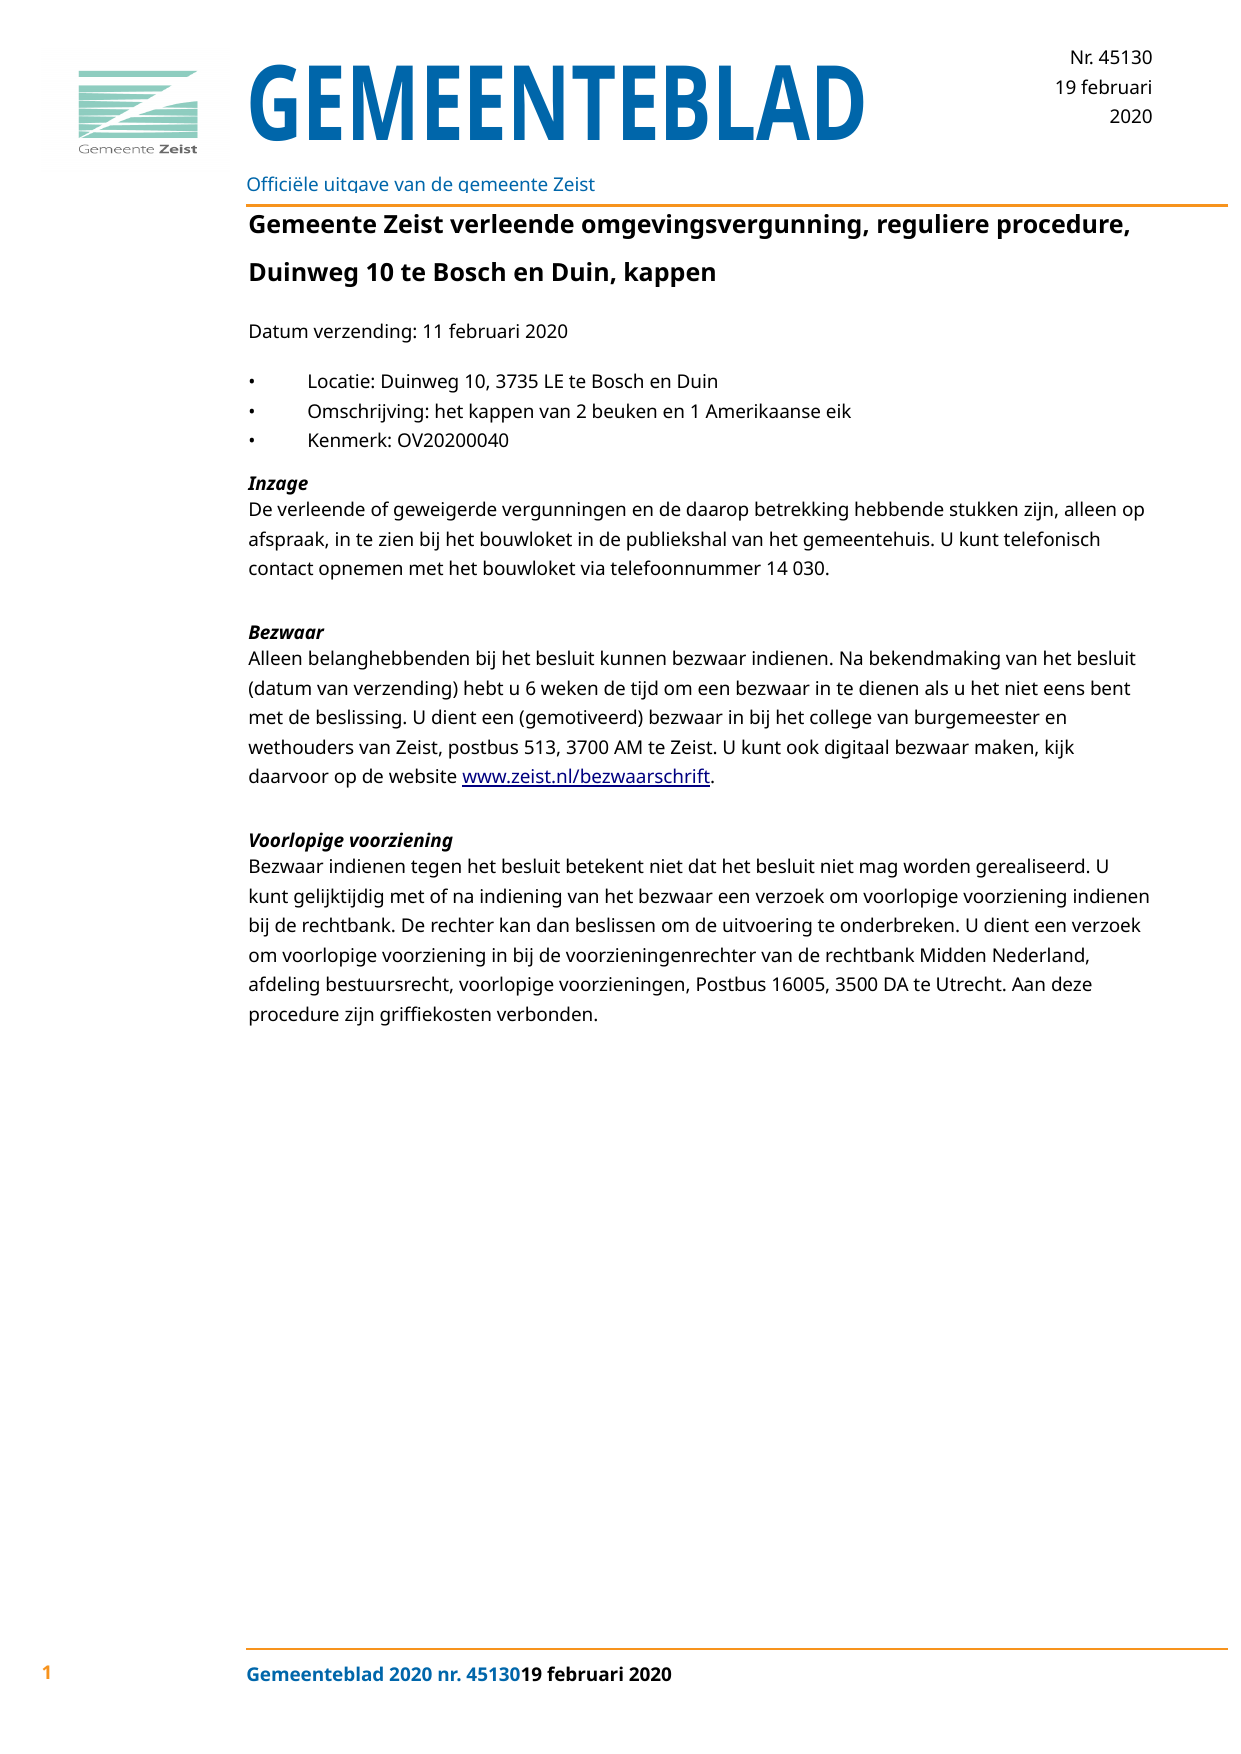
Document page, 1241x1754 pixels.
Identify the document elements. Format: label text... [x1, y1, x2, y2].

text Alleen belanghebbenden bij het besluit kunnen bezwaar indienen. Na bekendmaking van het besluit (datum van verzending) hebt u 6 weken de tijd om een bezwaar in te dienen als u het niet eens bent met de beslissing. U dient een (gemotiveerd) bezwaar in bij het college van burgemeester en wethouders van Zeist, postbus 513, 3700 AM te Zeist. U kunt ook digitaal bezwaar maken, kijk daarvoor op de website www.zeist.nl/bezwaarschrift. [248, 645, 1152, 789]
text Voorlopige voorziening [248, 827, 1152, 853]
list Locatie: Duinweg 10, 3735 LE te Bosch en Duin [248, 368, 1152, 394]
text De verleende of geweigerde vergunningen en de daarop betrekking hebbende stukken zijn, alleen op afspraak, in te zien bij het bouwloket in de publiekshal van het gemeentehuis. U kunt telefonisch contact opnemen met het bouwloket via telefoonnummer 14 030. [248, 496, 1152, 581]
text Datum verzending: 11 februari 2020 [248, 318, 1152, 344]
text Bezwaar indienen tegen het besluit betekent niet dat het besluit niet mag worden gerealiseerd. U kunt gelijktijdig met of na indiening van het bezwaar een verzoek om voorlopige voorziening indienen bij de rechtbank. De rechter kan dan beslissen om de uitvoering te onderbreken. U dient een verzoek om voorlopige voorziening in bij de voorzieningenrechter van de rechtbank Midden Nederland, afdeling bestuursrecht, voorlopige voorzieningen, Postbus 16005, 3500 DA te Utrecht. Aan deze procedure zijn griffiekosten verbonden. [248, 853, 1152, 1027]
list Kenmerk: OV20200040 [248, 427, 1152, 453]
picture [41, 47, 231, 172]
text Inzage [248, 471, 1152, 496]
text Gemeente Zeist verleende omgevingsvergunning, reguliere procedure, Duinweg 10 te Bosch en Duin, kappen [248, 207, 1152, 288]
text Bezwaar [248, 619, 1152, 645]
list Omschrijving: het kappen van 2 beuken en 1 Amerikaanse eik [248, 398, 1152, 424]
